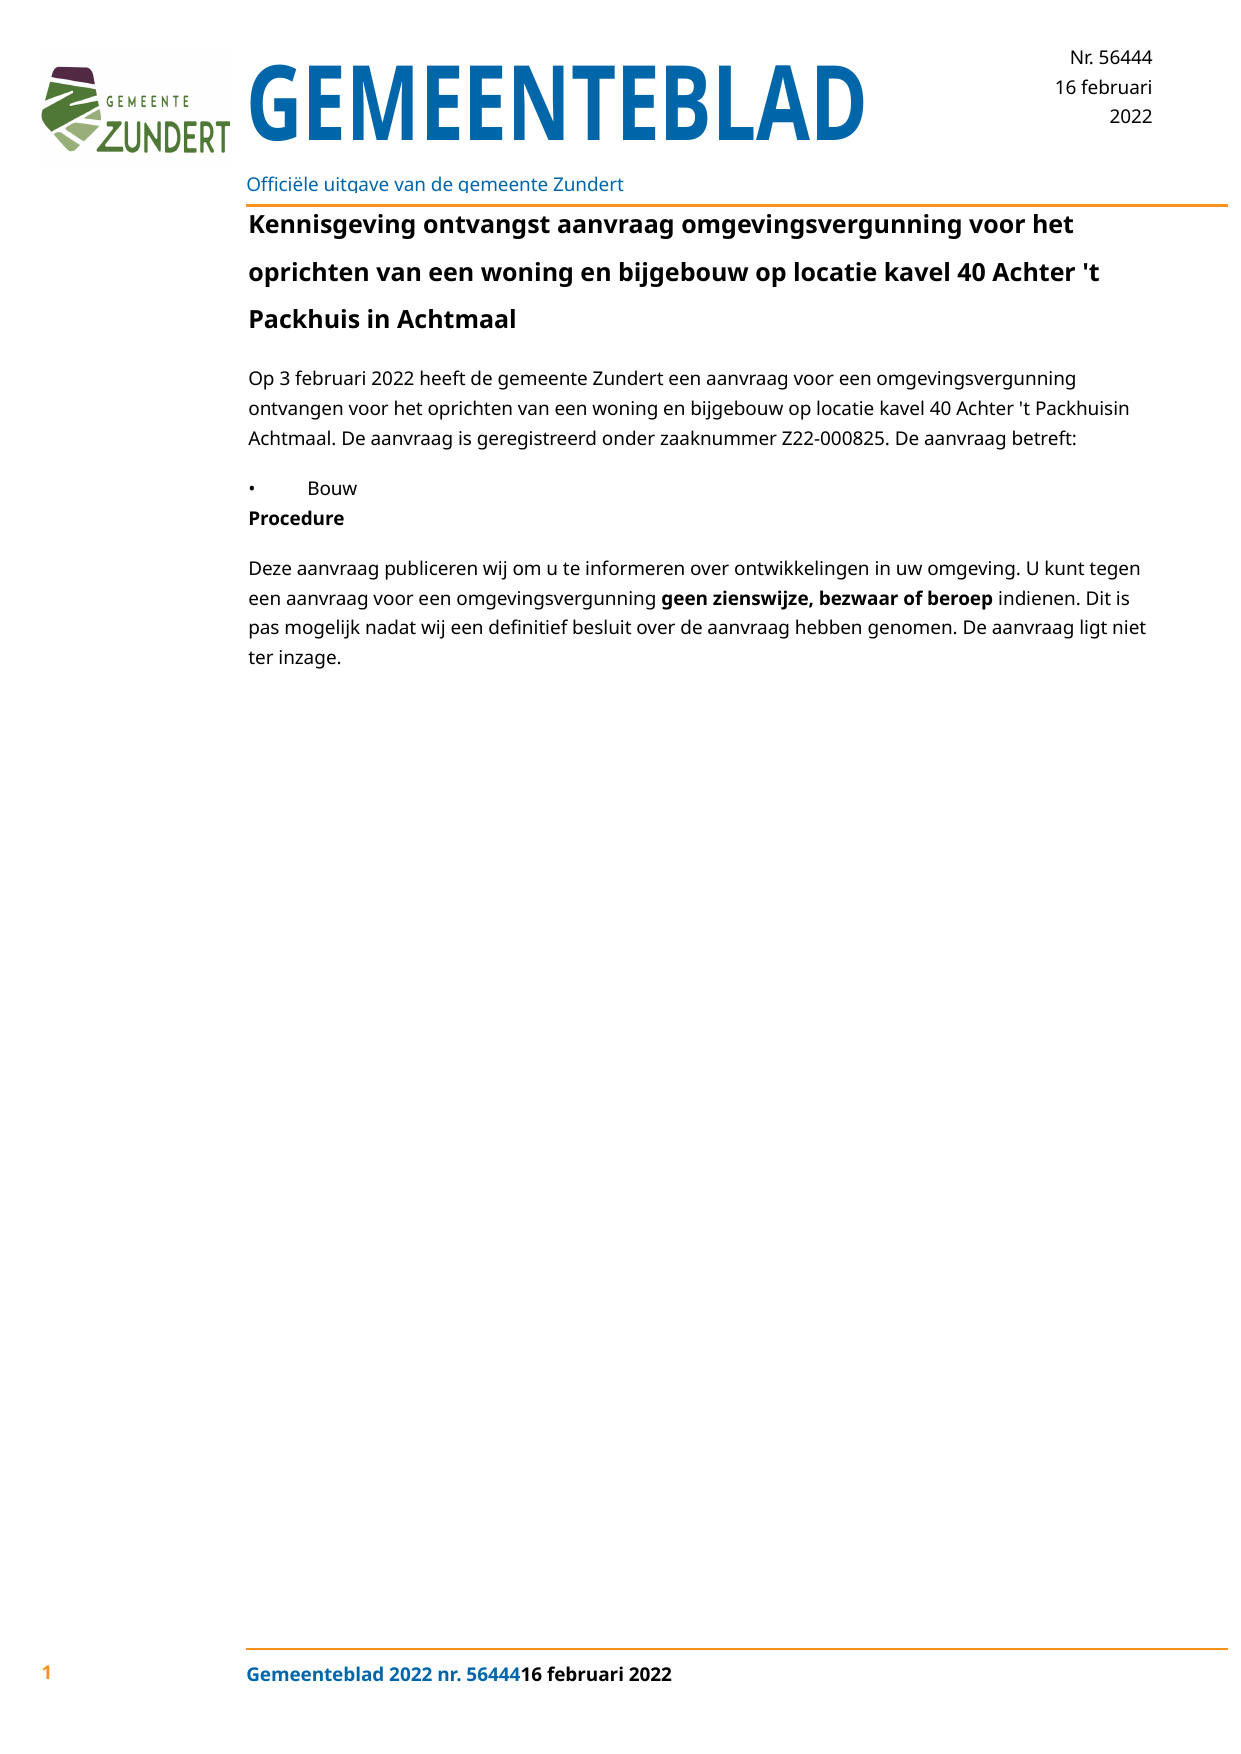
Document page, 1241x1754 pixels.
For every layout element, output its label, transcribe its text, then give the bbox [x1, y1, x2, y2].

text Procedure [248, 505, 1152, 530]
text Deze aanvraag publiceren wij om u te informeren over ontwikkelingen in uw omgeving. U kunt tegen een aanvraag voor een omgevingsvergunning geen zienswijze, bezwaar of beroep indienen. Dit is pas mogelijk nadat wij een definitief besluit over de aanvraag hebben genomen. De aanvraag ligt niet ter inzage. [248, 555, 1152, 669]
text Op 3 februari 2022 heeft de gemeente Zundert een aanvraag voor een omgevingsvergunning ontvangen voor het oprichten van een woning en bijgebouw op locatie kavel 40 Achter 't Packhuisin Achtmaal. De aanvraag is geregistreerd onder zaaknummer Z22-000825. De aanvraag betreft: [248, 366, 1152, 450]
text Kennisgeving ontvangst aanvraag omgevingsvergunning voor het oprichten van een woning en bijgebouw op locatie kavel 40 Achter 't Packhuis in Achtmaal [248, 207, 1152, 336]
list Bouw [248, 475, 1152, 501]
picture [41, 47, 231, 172]
